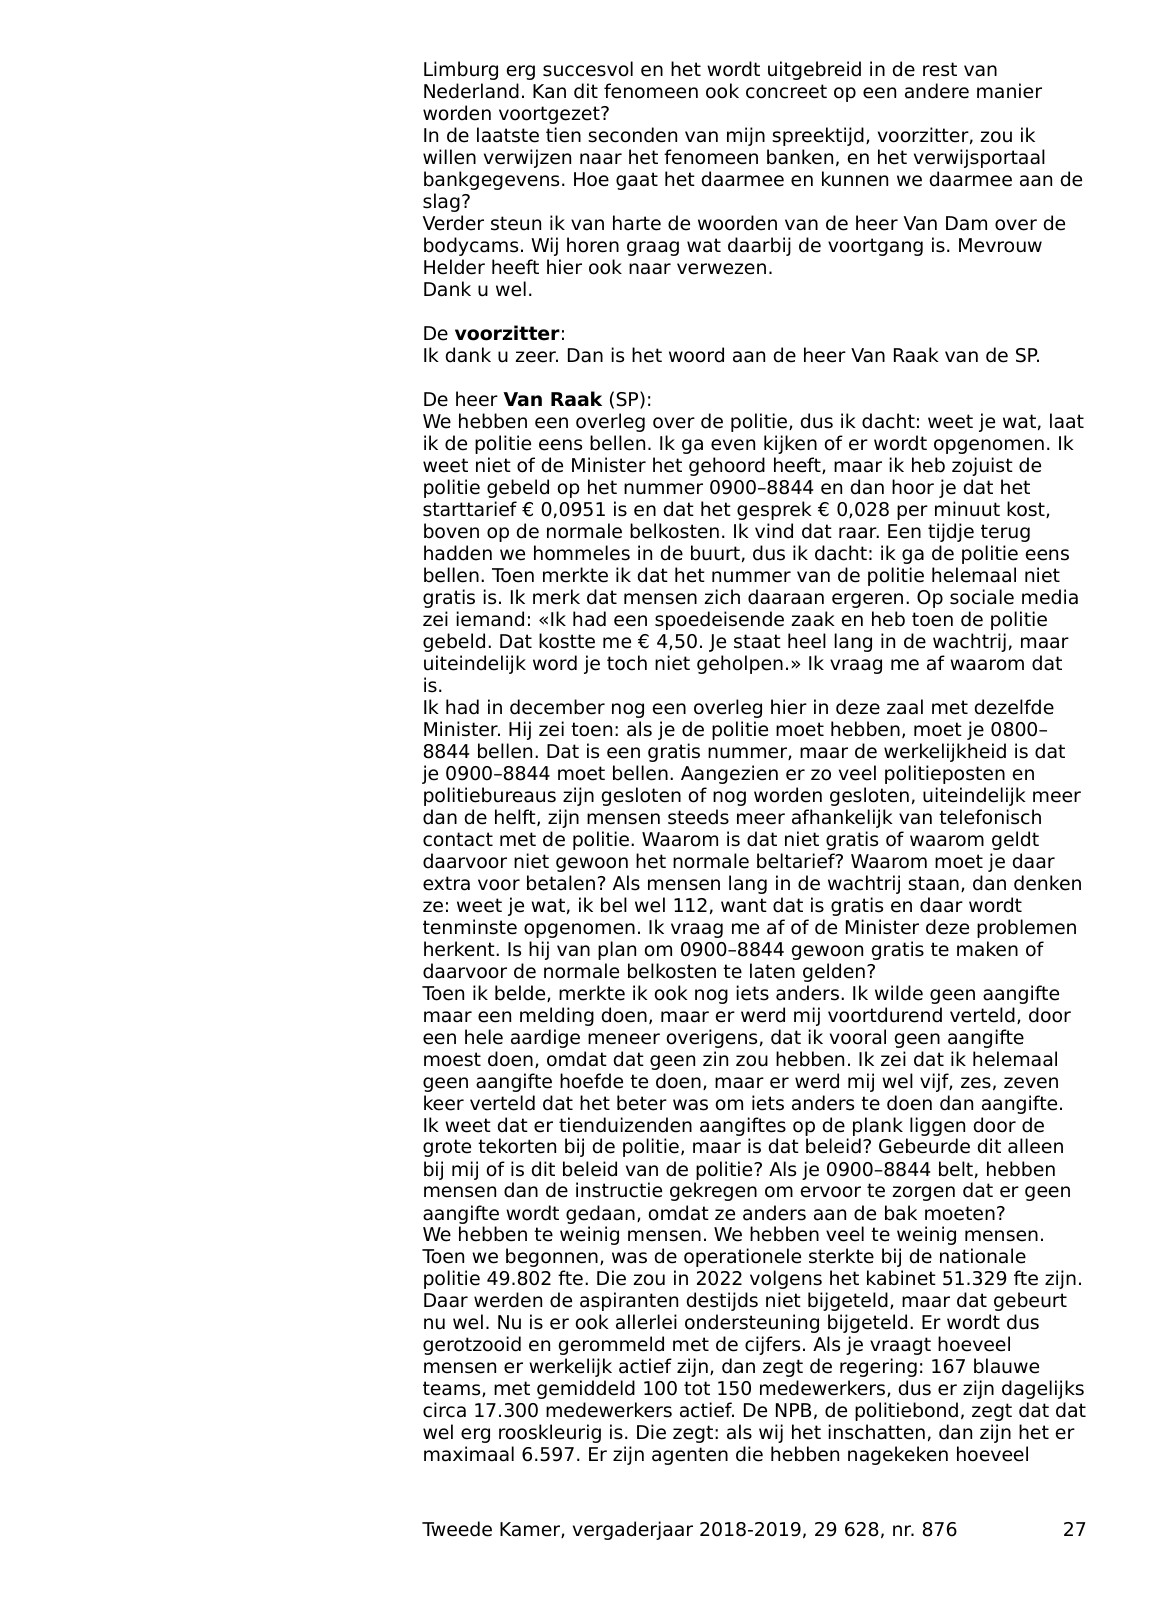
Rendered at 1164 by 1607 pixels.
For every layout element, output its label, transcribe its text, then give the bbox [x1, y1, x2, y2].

text Limburg erg succesvol en het wordt uitgebreid in de rest van Nederland. Kan dit fenomeen ook concreet op een andere manier worden voortgezet? [422, 59, 1087, 125]
text Dank u wel. [422, 279, 1087, 301]
text De voorzitter: [422, 323, 1087, 345]
text In de laatste tien seconden van mijn spreektijd, voorzitter, zou ik willen verwijzen naar het fenomeen banken, en het verwijsportaal bankgegevens. Hoe gaat het daarmee en kunnen we daarmee aan de slag? [422, 125, 1087, 213]
text Ik had in december nog een overleg hier in deze zaal met dezelfde Minister. Hij zei toen: als je de politie moet hebben, moet je 0800–8844 bellen. Dat is een gratis nummer, maar de werkelijkheid is dat je 0900–8844 moet bellen. Aangezien er zo veel politieposten en politiebureaus zijn gesloten of nog worden gesloten, uiteindelijk meer dan de helft, zijn mensen steeds meer afhankelijk van telefonisch contact met de politie. Waarom is dat niet gratis of waarom geldt daarvoor niet gewoon het normale beltarief? Waarom moet je daar extra voor betalen? Als mensen lang in de wachtrij staan, dan denken ze: weet je wat, ik bel wel 112, want dat is gratis en daar wordt tenminste opgenomen. Ik vraag me af of de Minister deze problemen herkent. Is hij van plan om 0900–8844 gewoon gratis te maken of daarvoor de normale belkosten te laten gelden? [422, 697, 1087, 983]
text Ik dank u zeer. Dan is het woord aan de heer Van Raak van de SP. [422, 345, 1087, 367]
text We hebben te weinig mensen. We hebben veel te weinig mensen. Toen we begonnen, was de operationele sterkte bij de nationale politie 49.802 fte. Die zou in 2022 volgens het kabinet 51.329 fte zijn. Daar werden de aspiranten destijds niet bijgeteld, maar dat gebeurt nu wel. Nu is er ook allerlei ondersteuning bijgeteld. Er wordt dus gerotzooid en gerommeld met de cijfers. Als je vraagt hoeveel mensen er werkelijk actief zijn, dan zegt de regering: 167 blauwe teams, met gemiddeld 100 tot 150 medewerkers, dus er zijn dagelijks circa 17.300 medewerkers actief. De NPB, de politiebond, zegt dat dat wel erg rooskleurig is. Die zegt: als wij het inschatten, dan zijn het er maximaal 6.597. Er zijn agenten die hebben nagekeken hoeveel [422, 1224, 1087, 1466]
text We hebben een overleg over de politie, dus ik dacht: weet je wat, laat ik de politie eens bellen. Ik ga even kijken of er wordt opgenomen. Ik weet niet of de Minister het gehoord heeft, maar ik heb zojuist de politie gebeld op het nummer 0900–8844 en dan hoor je dat het starttarief € 0,0951 is en dat het gesprek € 0,028 per minuut kost, boven op de normale belkosten. Ik vind dat raar. Een tijdje terug hadden we hommeles in de buurt, dus ik dacht: ik ga de politie eens bellen. Toen merkte ik dat het nummer van de politie helemaal niet gratis is. Ik merk dat mensen zich daaraan ergeren. Op sociale media zei iemand: «Ik had een spoedeisende zaak en heb toen de politie gebeld. Dat kostte me € 4,50. Je staat heel lang in de wachtrij, maar uiteindelijk word je toch niet geholpen.» Ik vraag me af waarom dat is. [422, 411, 1087, 697]
text Verder steun ik van harte de woorden van de heer Van Dam over de bodycams. Wij horen graag wat daarbij de voortgang is. Mevrouw Helder heeft hier ook naar verwezen. [422, 213, 1087, 279]
text Toen ik belde, merkte ik ook nog iets anders. Ik wilde geen aangifte maar een melding doen, maar er werd mij voortdurend verteld, door een hele aardige meneer overigens, dat ik vooral geen aangifte moest doen, omdat dat geen zin zou hebben. Ik zei dat ik helemaal geen aangifte hoefde te doen, maar er werd mij wel vijf, zes, zeven keer verteld dat het beter was om iets anders te doen dan aangifte. Ik weet dat er tienduizenden aangiftes op de plank liggen door de grote tekorten bij de politie, maar is dat beleid? Gebeurde dit alleen bij mij of is dit beleid van de politie? Als je 0900–8844 belt, hebben mensen dan de instructie gekregen om ervoor te zorgen dat er geen aangifte wordt gedaan, omdat ze anders aan de bak moeten? [422, 983, 1087, 1224]
text De heer Van Raak (SP): [422, 389, 1087, 411]
